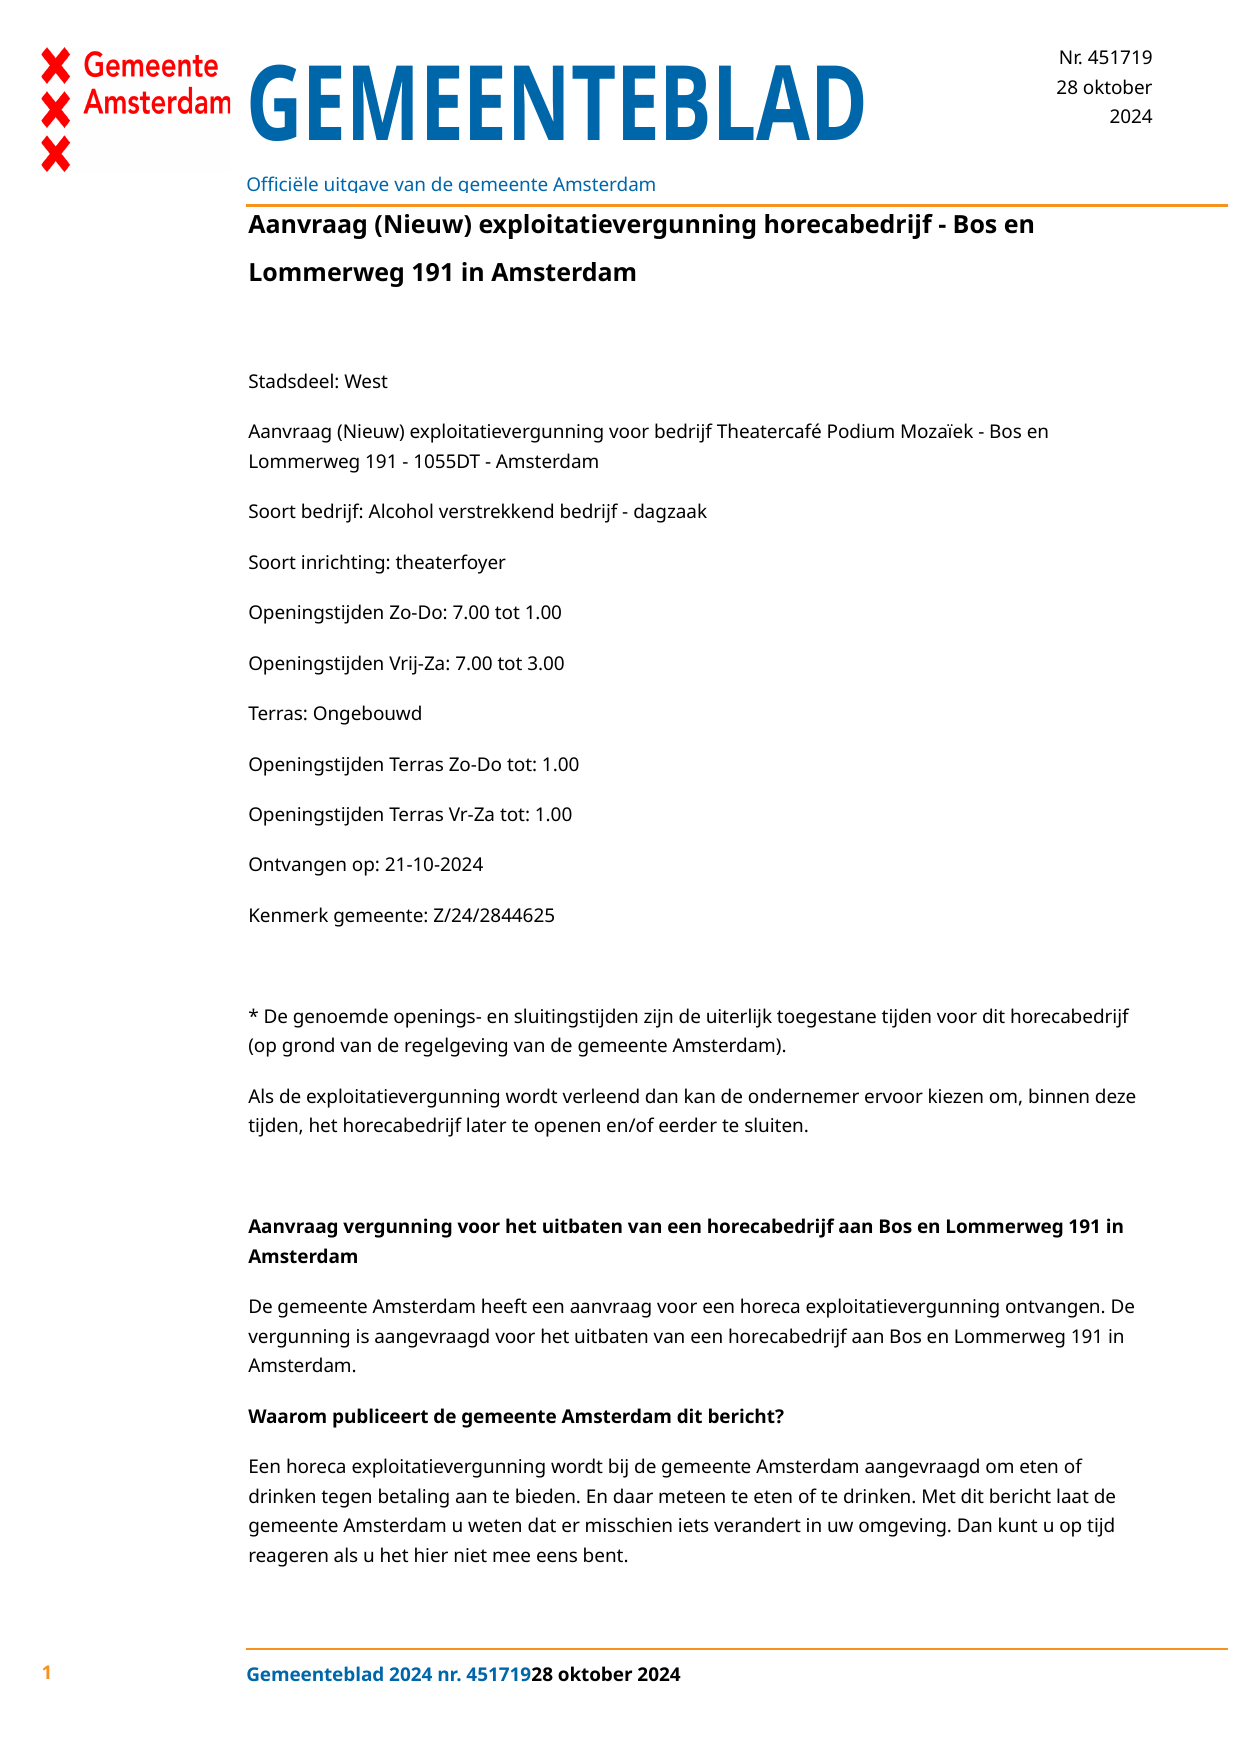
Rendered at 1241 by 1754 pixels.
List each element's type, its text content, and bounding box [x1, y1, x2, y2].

text Waarom publiceert de gemeente Amsterdam dit bericht? [248, 1403, 1152, 1429]
text Soort bedrijf: Alcohol verstrekkend bedrijf - dagzaak [248, 499, 1152, 524]
text * De genoemde openings- en sluitingstijden zijn de uiterlijk toegestane tijden voor dit horecabedrijf (op grond van de regelgeving van de gemeente Amsterdam). [248, 1003, 1152, 1058]
text Stadsdeel: West [248, 368, 1152, 394]
text Aanvraag vergunning voor het uitbaten van een horecabedrijf aan Bos en Lommerweg 191 in Amsterdam [248, 1213, 1152, 1269]
text Openingstijden Terras Vr-Za tot: 1.00 [248, 801, 1152, 827]
text De gemeente Amsterdam heeft een aanvraag voor een horeca exploitatievergunning ontvangen. De vergunning is aangevraagd voor het uitbaten van een horecabedrijf aan Bos en Lommerweg 191 in Amsterdam. [248, 1293, 1152, 1378]
text Aanvraag (Nieuw) exploitatievergunning voor bedrijf Theatercafé Podium Mozaïek - Bos en Lommerweg 191 - 1055DT - Amsterdam [248, 419, 1152, 474]
text Kenmerk gemeente: Z/24/2844625 [248, 902, 1152, 928]
text Openingstijden Zo-Do: 7.00 tot 1.00 [248, 599, 1152, 625]
text Openingstijden Vrij-Za: 7.00 tot 3.00 [248, 650, 1152, 676]
text Als de exploitatievergunning wordt verleend dan kan de ondernemer ervoor kiezen om, binnen deze tijden, het horecabedrijf later te openen en/of eerder te sluiten. [248, 1083, 1152, 1138]
text Openingstijden Terras Zo-Do tot: 1.00 [248, 751, 1152, 777]
text Soort inrichting: theaterfoyer [248, 549, 1152, 575]
text Een horeca exploitatievergunning wordt bij de gemeente Amsterdam aangevraagd om eten of drinken tegen betaling aan te bieden. En daar meteen te eten of te drinken. Met dit bericht laat de gemeente Amsterdam u weten dat er misschien iets verandert in uw omgeving. Dan kunt u op tijd reageren als u het hier niet mee eens bent. [248, 1453, 1152, 1568]
text Aanvraag (Nieuw) exploitatievergunning horecabedrijf - Bos en Lommerweg 191 in Amsterdam [248, 207, 1152, 288]
picture [41, 47, 231, 172]
text Ontvangen op: 21-10-2024 [248, 852, 1152, 877]
text Terras: Ongebouwd [248, 700, 1152, 726]
